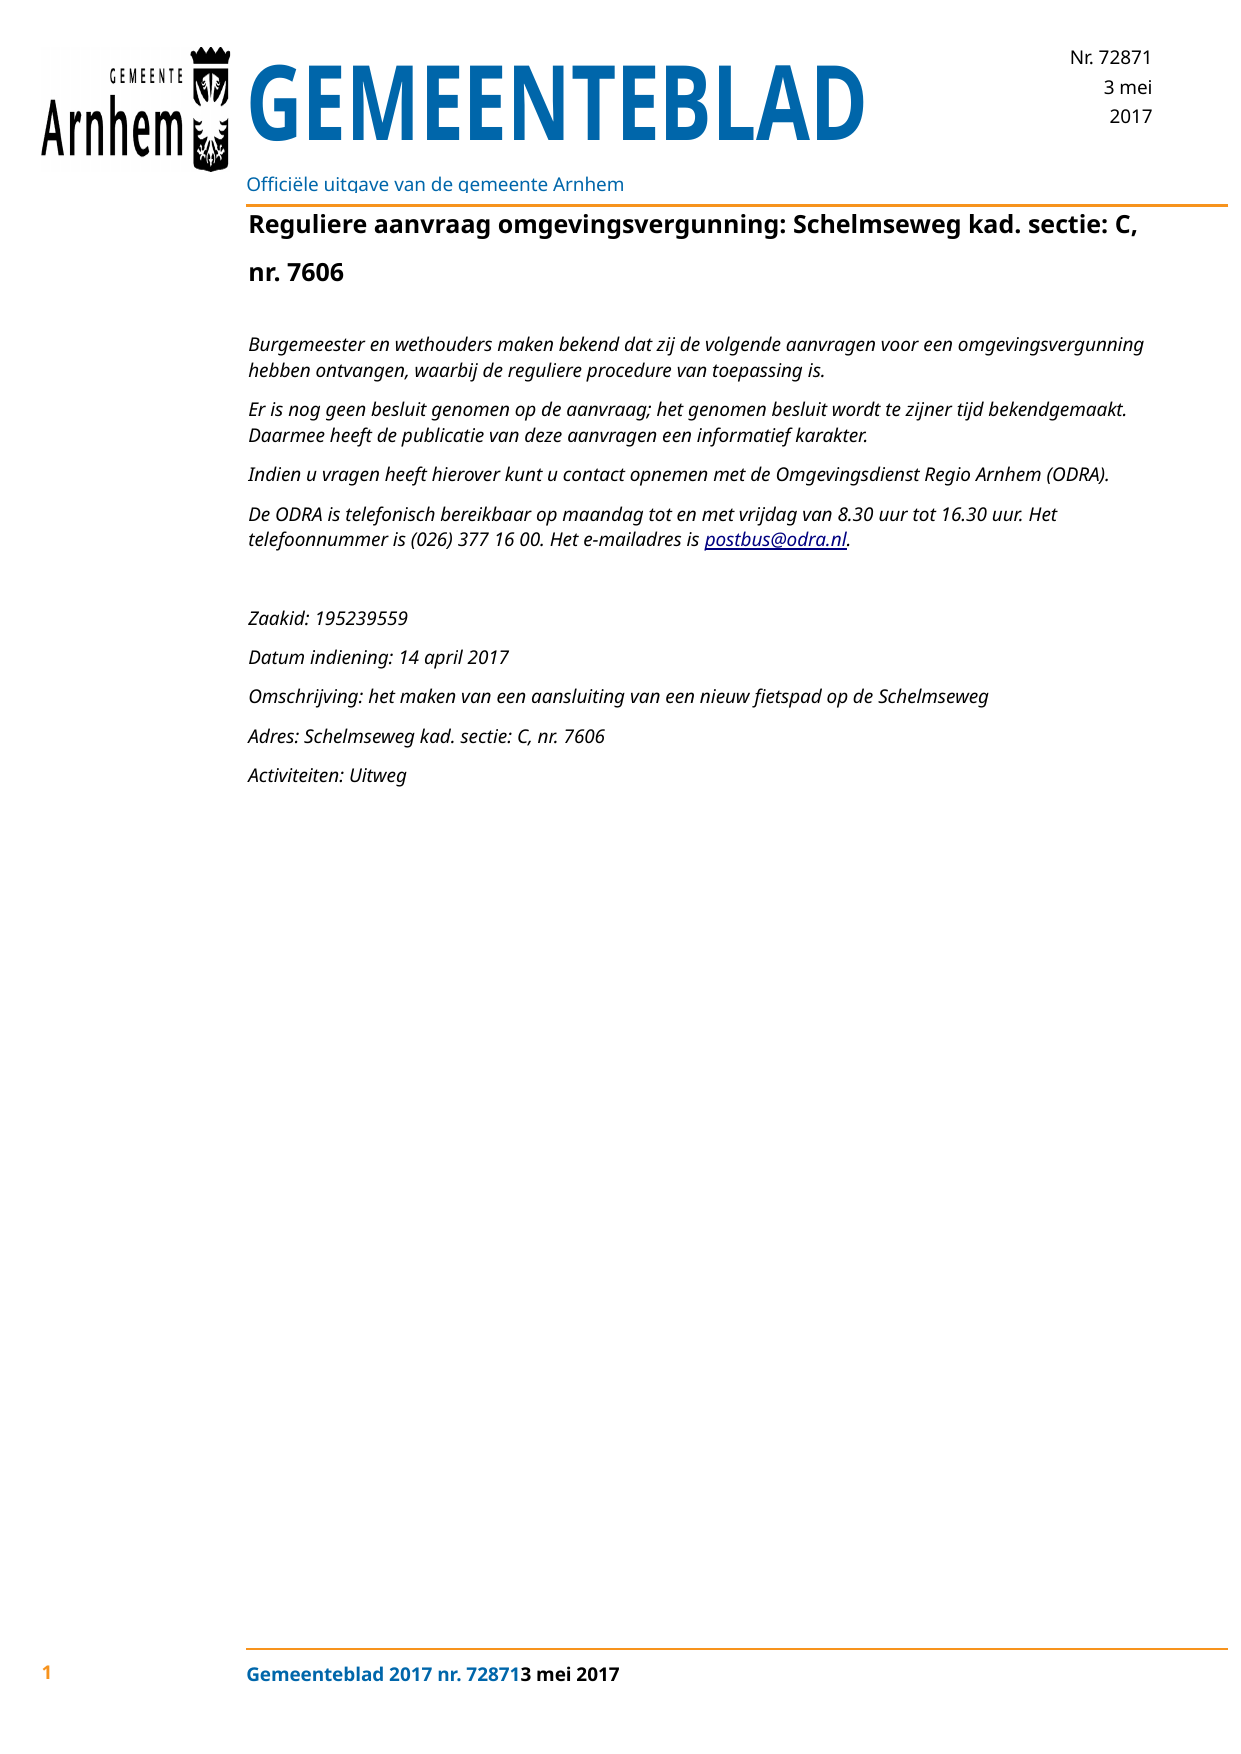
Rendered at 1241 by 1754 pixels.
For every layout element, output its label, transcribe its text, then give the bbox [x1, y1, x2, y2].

text Burgemeester en wethouders maken bekend dat zij de volgende aanvragen voor een omgevingsvergunning hebben ontvangen, waarbij de reguliere procedure van toepassing is. [248, 331, 1152, 383]
picture [41, 47, 231, 172]
text Omschrijving: het maken van een aansluiting van een nieuw fietspad op de Schelmseweg [248, 683, 1152, 709]
text Activiteiten: Uitweg [248, 762, 1152, 788]
text De ODRA is telefonisch bereikbaar op maandag tot en met vrijdag van 8.30 uur tot 16.30 uur. Het telefoonnummer is (026) 377 16 00. Het e-mailadres is postbus@odra.nl. [248, 501, 1152, 552]
text Zaakid: 195239559 [248, 605, 1152, 631]
text Adres: Schelmseweg kad. sectie: C, nr. 7606 [248, 723, 1152, 748]
text Reguliere aanvraag omgevingsvergunning: Schelmseweg kad. sectie: C, nr. 7606 [248, 207, 1152, 288]
text Indien u vragen heeft hierover kunt u contact opnemen met de Omgevingsdienst Regio Arnhem (ODRA). [248, 461, 1152, 487]
text Er is nog geen besluit genomen op de aanvraag; het genomen besluit wordt te zijner tijd bekendgemaakt. Daarmee heeft de publicatie van deze aanvragen een informatief karakter. [248, 396, 1152, 448]
text Datum indiening: 14 april 2017 [248, 644, 1152, 670]
